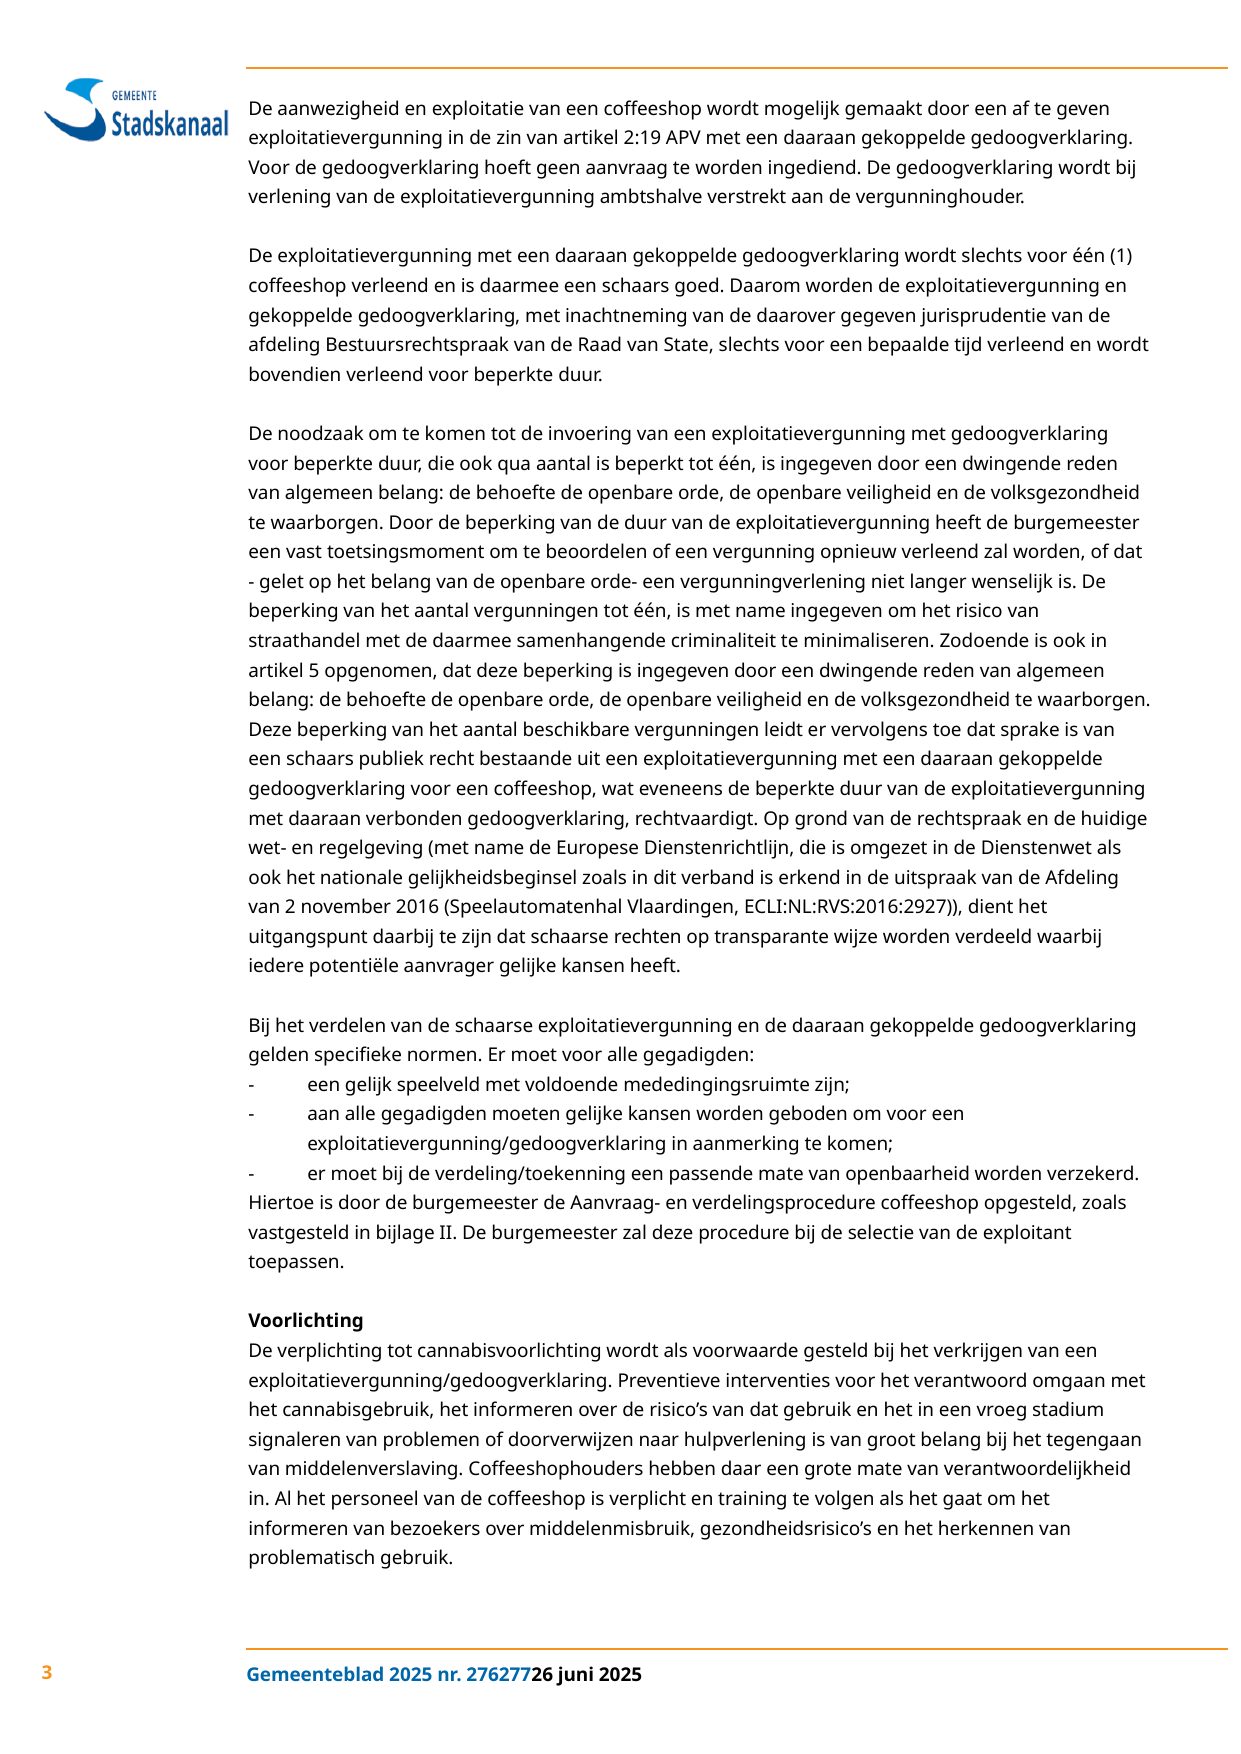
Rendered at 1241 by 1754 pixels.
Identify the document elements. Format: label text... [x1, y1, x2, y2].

text De verplichting tot cannabisvoorlichting wordt als voorwaarde gesteld bij het verkrijgen van een exploitatievergunning/gedoogverklaring. Preventieve interventies voor het verantwoord omgaan met het cannabisgebruik, het informeren over de risico’s van dat gebruik en het in een vroeg stadium signaleren van problemen of doorverwijzen naar hulpverlening is van groot belang bij het tegengaan van middelenverslaving. Coffeeshophouders hebben daar een grote mate van verantwoordelijkheid in. Al het personeel van de coffeeshop is verplicht en training te volgen als het gaat om het informeren van bezoekers over middelenmisbruik, gezondheidsrisico’s en het herkennen van problematisch gebruik. [248, 1337, 1152, 1570]
picture [41, 47, 231, 172]
list een gelijk speelveld met voldoende mededingingsruimte zijn; [248, 1071, 1152, 1097]
text De exploitatievergunning met een daaraan gekoppelde gedoogverklaring wordt slechts voor één (1) coffeeshop verleend en is daarmee een schaars goed. Daarom worden de exploitatievergunning en gekoppelde gedoogverklaring, met inachtneming van de daarover gegeven jurisprudentie van de afdeling Bestuursrechtspraak van de Raad van State, slechts voor een bepaalde tijd verleend en wordt bovendien verleend voor beperkte duur. [248, 243, 1152, 387]
list aan alle gegadigden moeten gelijke kansen worden geboden om voor een exploitatievergunning/gedoogverklaring in aanmerking te komen; [248, 1101, 1152, 1156]
text De noodzaak om te komen tot de invoering van een exploitatievergunning met gedoogverklaring voor beperkte duur, die ook qua aantal is beperkt tot één, is ingegeven door een dwingende reden van algemeen belang: de behoefte de openbare orde, de openbare veiligheid en de volksgezondheid te waarborgen. Door de beperking van de duur van de exploitatievergunning heeft de burgemeester een vast toetsingsmoment om te beoordelen of een vergunning opnieuw verleend zal worden, of dat - gelet op het belang van de openbare orde- een vergunningverlening niet langer wenselijk is. De beperking van het aantal vergunningen tot één, is met name ingegeven om het risico van straathandel met de daarmee samenhangende criminaliteit te minimaliseren. Zodoende is ook in artikel 5 opgenomen, dat deze beperking is ingegeven door een dwingende reden van algemeen belang: de behoefte de openbare orde, de openbare veiligheid en de volksgezondheid te waarborgen. Deze beperking van het aantal beschikbare vergunningen leidt er vervolgens toe dat sprake is van een schaars publiek recht bestaande uit een exploitatievergunning met een daaraan gekoppelde gedoogverklaring voor een coffeeshop, wat eveneens de beperkte duur van de exploitatievergunning met daaraan verbonden gedoogverklaring, rechtvaardigt. Op grond van de rechtspraak en de huidige wet- en regelgeving (met name de Europese Dienstenrichtlijn, die is omgezet in de Dienstenwet als ook het nationale gelijkheidsbeginsel zoals in dit verband is erkend in de uitspraak van de Afdeling van 2 november 2016 (Speelautomatenhal Vlaardingen, ECLI:NL:RVS:2016:2927)), dient het uitgangspunt daarbij te zijn dat schaarse rechten op transparante wijze worden verdeeld waarbij iedere potentiële aanvrager gelijke kansen heeft. [248, 420, 1152, 978]
text Bij het verdelen van de schaarse exploitatievergunning en de daaraan gekoppelde gedoogverklaring gelden specifieke normen. Er moet voor alle gegadigden: [248, 1012, 1152, 1067]
text Voorlichting [248, 1308, 1152, 1333]
text Hiertoe is door de burgemeester de Aanvraag- en verdelingsprocedure coffeeshop opgesteld, zoals vastgesteld in bijlage II. De burgemeester zal deze procedure bij de selectie van de exploitant toepassen. [248, 1189, 1152, 1274]
list er moet bij de verdeling/toekenning een passende mate van openbaarheid worden verzekerd. [248, 1160, 1152, 1186]
text De aanwezigheid en exploitatie van een coffeeshop wordt mogelijk gemaakt door een af te geven exploitatievergunning in de zin van artikel 2:19 APV met een daaraan gekoppelde gedoogverklaring. Voor de gedoogverklaring hoeft geen aanvraag te worden ingediend. De gedoogverklaring wordt bij verlening van de exploitatievergunning ambtshalve verstrekt aan de vergunninghouder. [248, 95, 1152, 209]
